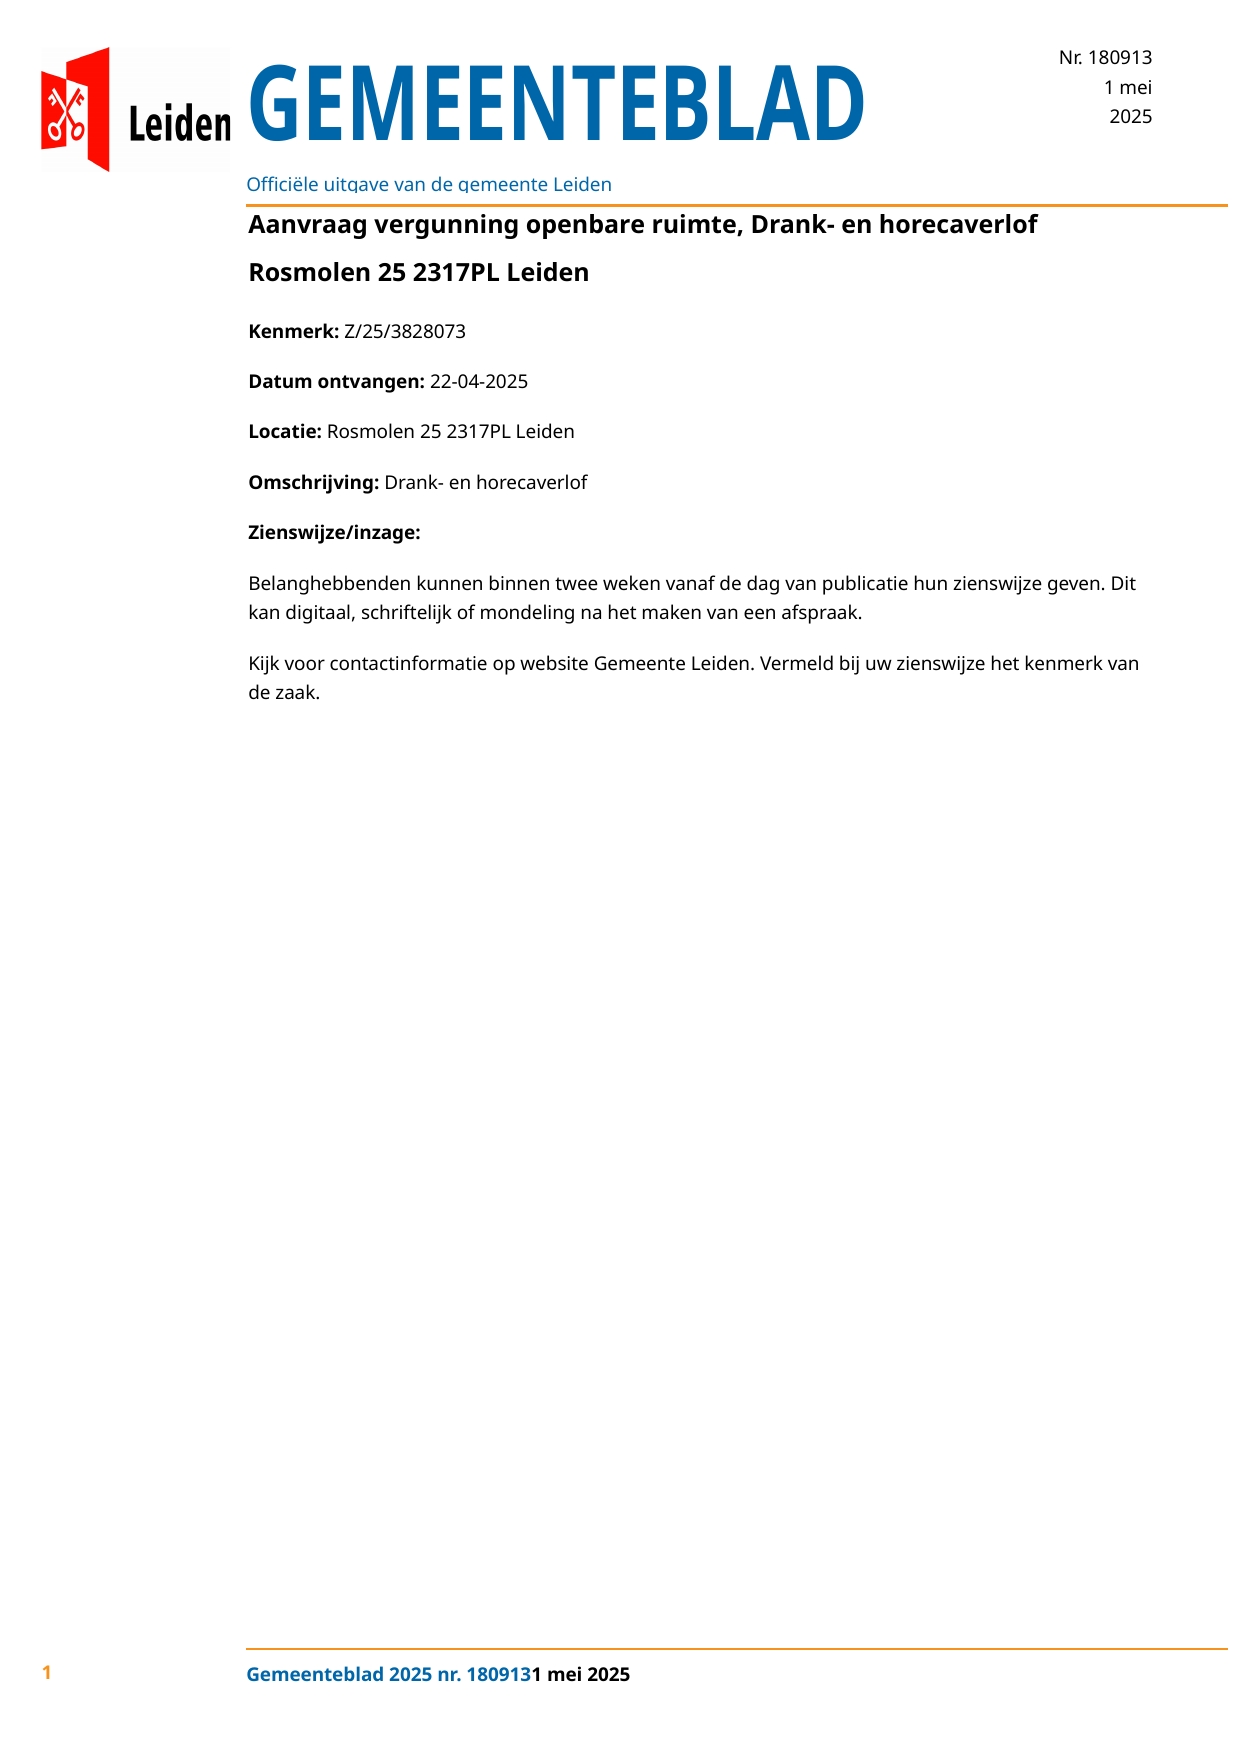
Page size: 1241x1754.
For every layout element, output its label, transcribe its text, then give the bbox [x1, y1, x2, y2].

text Kenmerk: Z/25/3828073 [248, 318, 1152, 344]
text Omschrijving: Drank- en horecaverlof [248, 469, 1152, 495]
text Kijk voor contactinformatie op website Gemeente Leiden. Vermeld bij uw zienswijze het kenmerk van de zaak. [248, 650, 1152, 705]
text Zienswijze/inzage: [248, 519, 1152, 545]
text Locatie: Rosmolen 25 2317PL Leiden [248, 419, 1152, 444]
text Aanvraag vergunning openbare ruimte, Drank- en horecaverlof Rosmolen 25 2317PL Leiden [248, 207, 1152, 288]
text Belanghebbenden kunnen binnen twee weken vanaf de dag van publicatie hun zienswijze geven. Dit kan digitaal, schriftelijk of mondeling na het maken van een afspraak. [248, 570, 1152, 625]
text Datum ontvangen: 22-04-2025 [248, 368, 1152, 394]
picture [41, 47, 231, 172]
